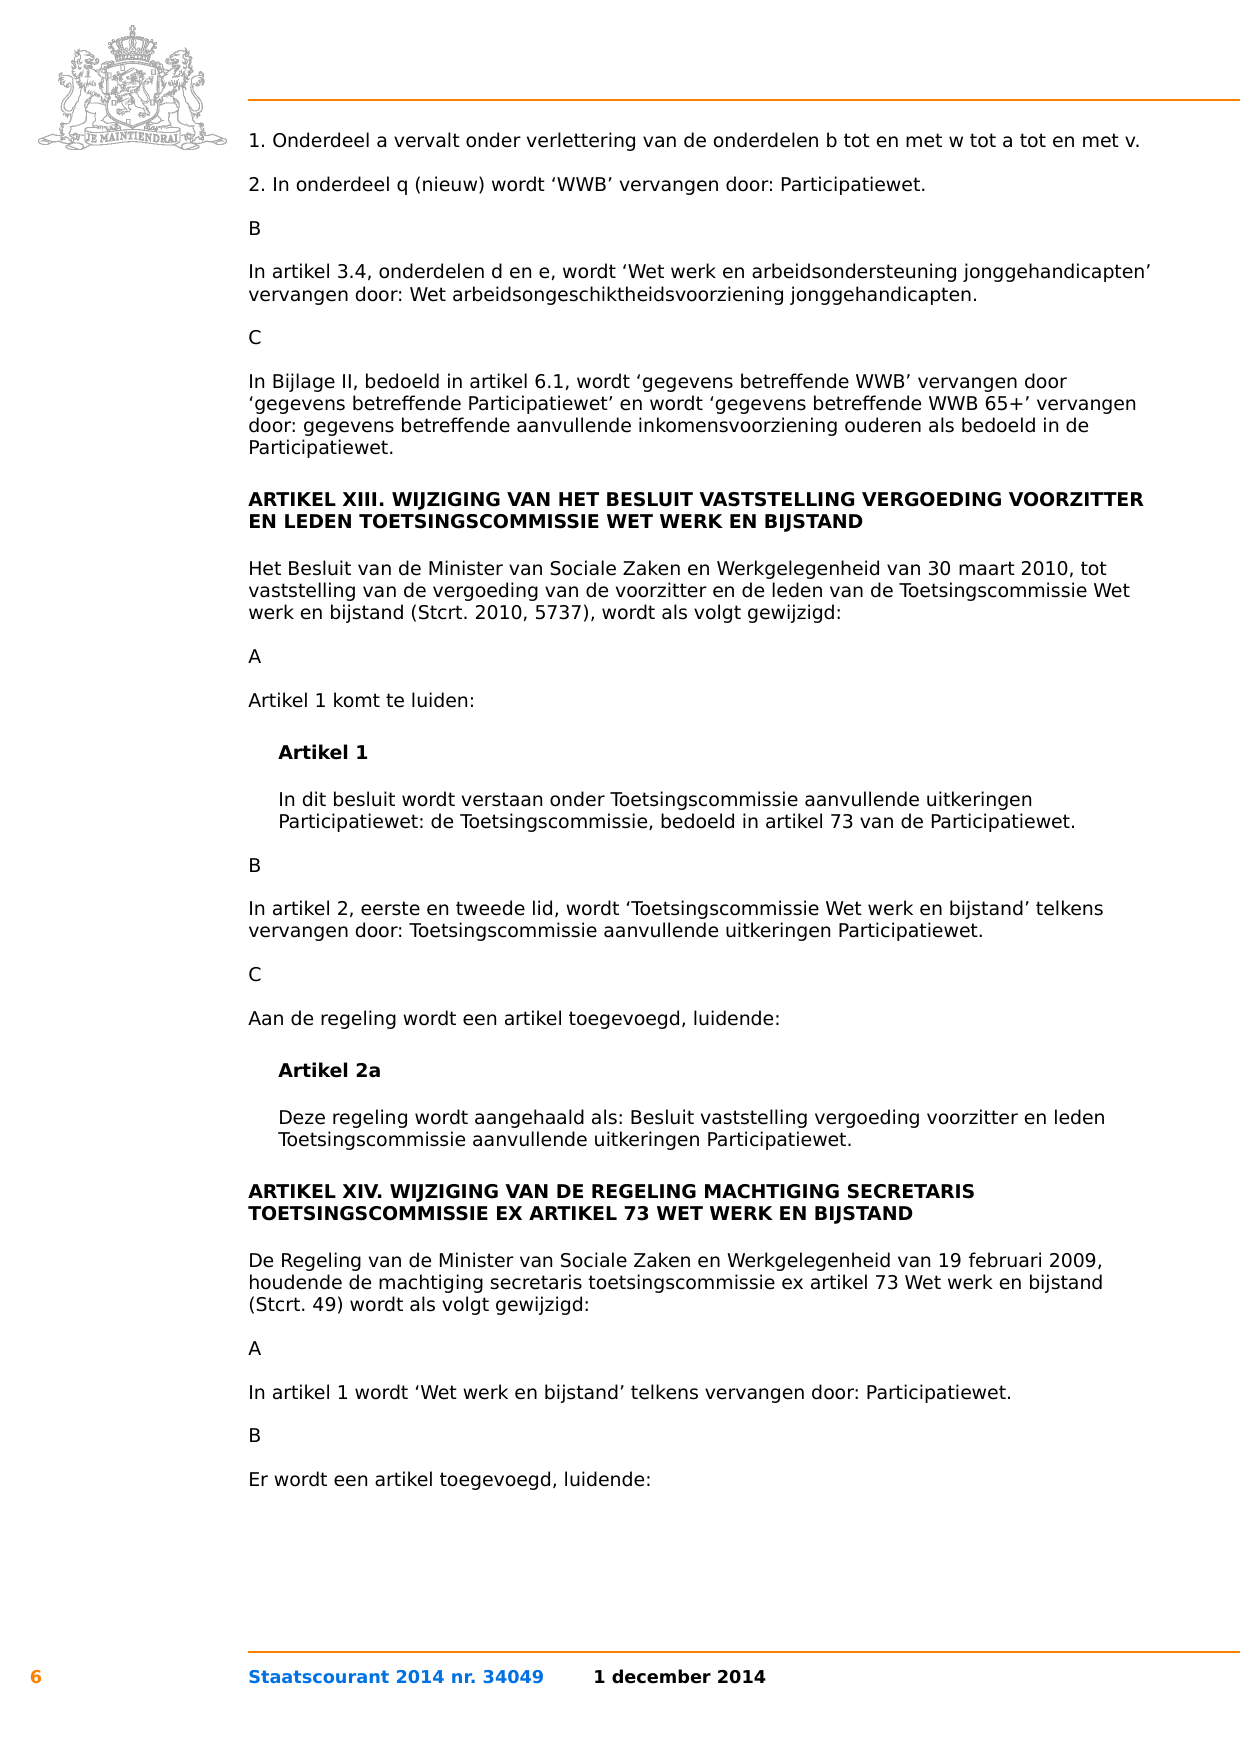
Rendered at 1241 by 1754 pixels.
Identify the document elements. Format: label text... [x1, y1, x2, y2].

subtitle Artikel 1 [278, 742, 1163, 764]
subtitle ARTIKEL XIII. WIJZIGING VAN HET BESLUIT VASTSTELLING VERGOEDING VOORZITTER EN LEDEN TOETSINGSCOMMISSIE WET WERK EN BIJSTAND [248, 489, 1163, 533]
text A [248, 646, 1163, 668]
text In artikel 3.4, onderdelen d en e, wordt ‘Wet werk en arbeidsondersteuning jonggehandicapten’ vervangen door: Wet arbeidsongeschiktheidsvoorziening jonggehandicapten. [248, 261, 1163, 305]
text C [248, 964, 1163, 986]
text Deze regeling wordt aangehaald als: Besluit vaststelling vergoeding voorzitter en leden Toetsingscommissie aanvullende uitkeringen Participatiewet. [278, 1107, 1163, 1151]
text 1. Onderdeel a vervalt onder verlettering van de onderdelen b tot en met w tot a tot en met v. [248, 130, 1163, 152]
text De Regeling van de Minister van Sociale Zaken en Werkgelegenheid van 19 februari 2009, houdende de machtiging secretaris toetsingscommissie ex artikel 73 Wet werk en bijstand (Stcrt. 49) wordt als volgt gewijzigd: [248, 1250, 1163, 1316]
text Het Besluit van de Minister van Sociale Zaken en Werkgelegenheid van 30 maart 2010, tot vaststelling van de vergoeding van de voorzitter en de leden van de Toetsingscommissie Wet werk en bijstand (Stcrt. 2010, 5737), wordt als volgt gewijzigd: [248, 558, 1163, 624]
picture [38, 25, 227, 150]
text In artikel 1 wordt ‘Wet werk en bijstand’ telkens vervangen door: Participatiewet. [248, 1382, 1163, 1403]
text In artikel 2, eerste en tweede lid, wordt ‘Toetsingscommissie Wet werk en bijstand’ telkens vervangen door: Toetsingscommissie aanvullende uitkeringen Participatiewet. [248, 898, 1163, 942]
text Artikel 1 komt te luiden: [248, 690, 1163, 712]
text A [248, 1338, 1163, 1360]
text In dit besluit wordt verstaan onder Toetsingscommissie aanvullende uitkeringen Participatiewet: de Toetsingscommissie, bedoeld in artikel 73 van de Participatiewet. [278, 789, 1163, 833]
text C [248, 327, 1163, 349]
text Aan de regeling wordt een artikel toegevoegd, luidende: [248, 1008, 1163, 1030]
text B [248, 218, 1163, 239]
subtitle ARTIKEL XIV. WIJZIGING VAN DE REGELING MACHTIGING SECRETARIS TOETSINGSCOMMISSIE EX ARTIKEL 73 WET WERK EN BIJSTAND [248, 1181, 1163, 1225]
text In Bijlage II, bedoeld in artikel 6.1, wordt ‘gegevens betreffende WWB’ vervangen door ‘gegevens betreffende Participatiewet’ en wordt ‘gegevens betreffende WWB 65+’ vervangen door: gegevens betreffende aanvullende inkomensvoorziening ouderen als bedoeld in de Participatiewet. [248, 371, 1163, 459]
text B [248, 1425, 1163, 1447]
text B [248, 854, 1163, 876]
subtitle Artikel 2a [278, 1060, 1163, 1082]
text 2. In onderdeel q (nieuw) wordt ‘WWB’ vervangen door: Participatiewet. [248, 174, 1163, 196]
text Er wordt een artikel toegevoegd, luidende: [248, 1469, 1163, 1491]
